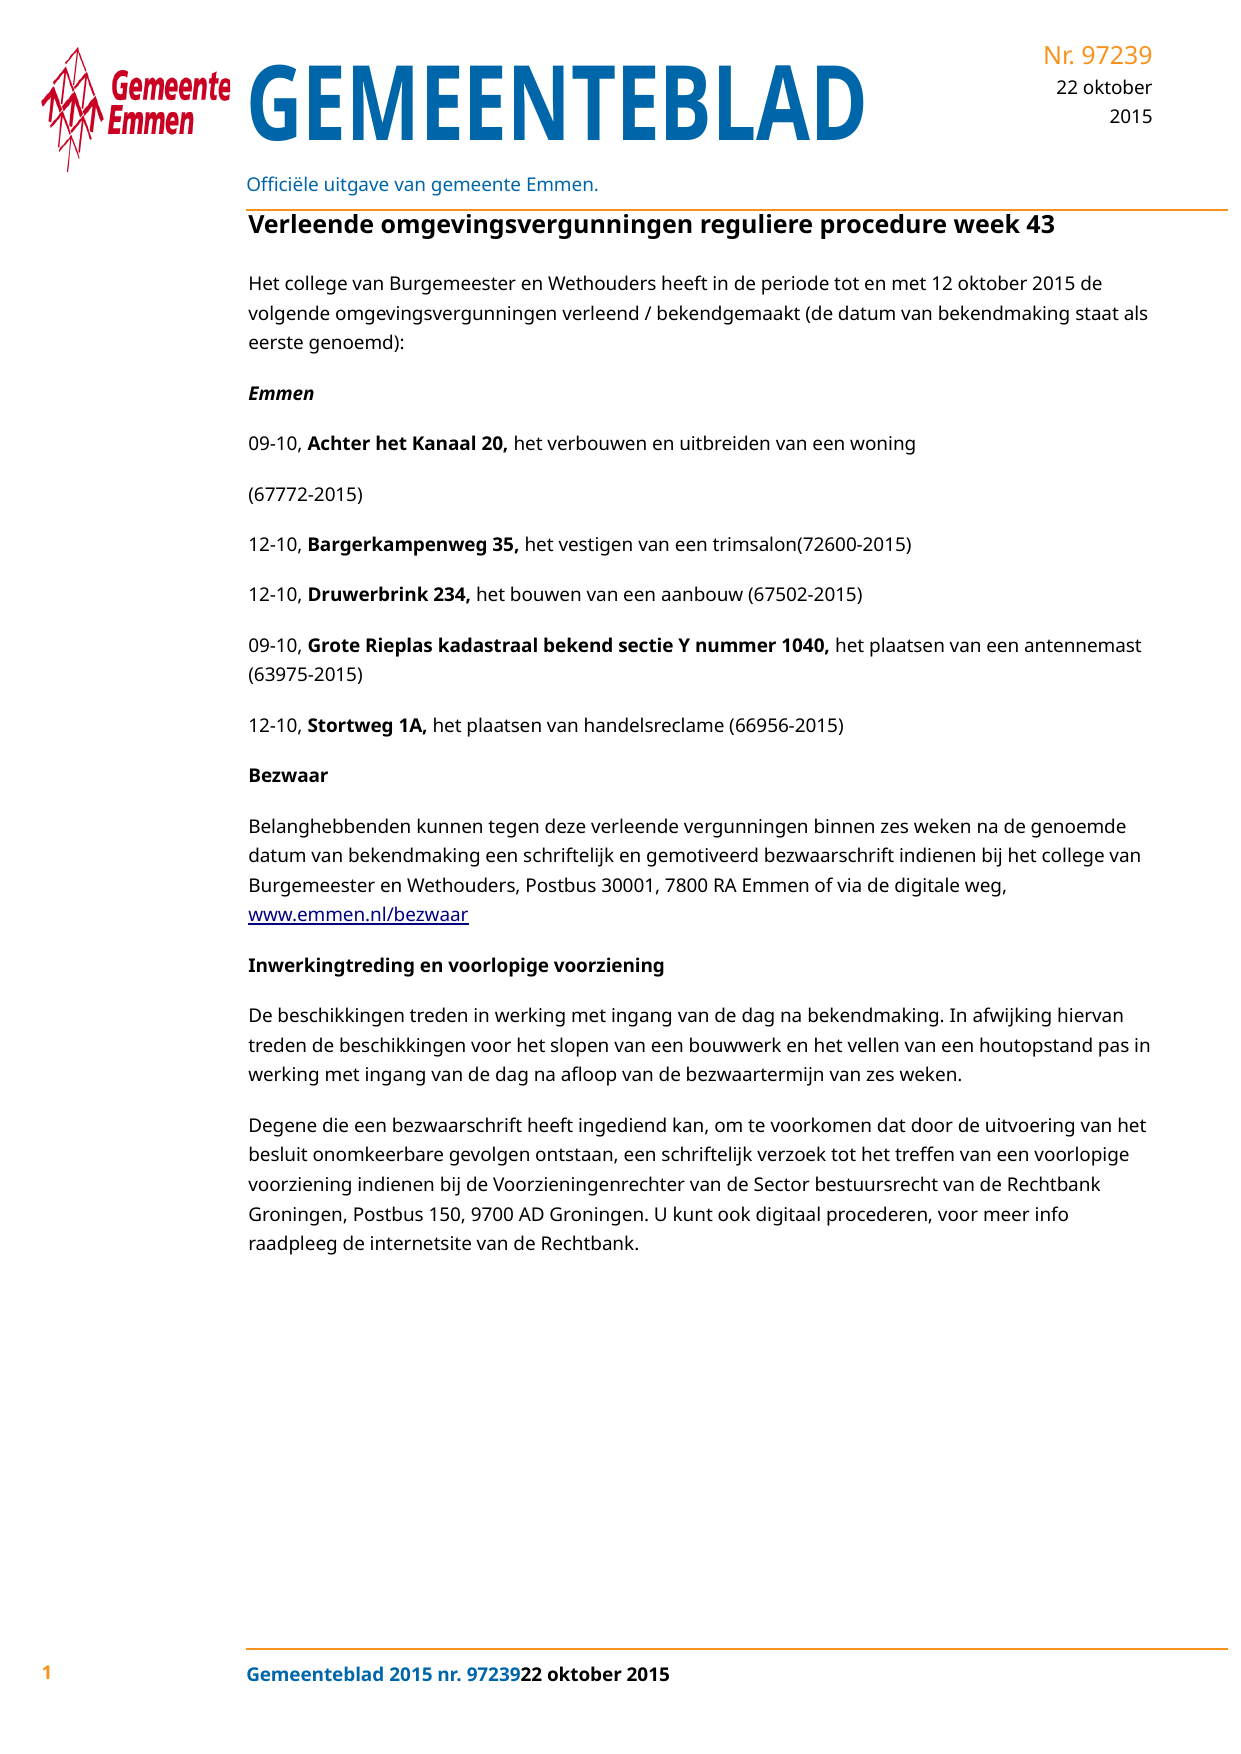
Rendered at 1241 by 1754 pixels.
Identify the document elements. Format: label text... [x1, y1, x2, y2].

text Verleende omgevingsvergunningen reguliere procedure week 43 [248, 211, 1152, 241]
text 12-10, Druwerbrink 234, het bouwen van een aanbouw (67502-2015) [248, 582, 1152, 607]
text 09-10, Achter het Kanaal 20, het verbouwen en uitbreiden van een woning [248, 430, 1152, 456]
text Bezwaar [248, 762, 1152, 788]
text Het college van Burgemeester en Wethouders heeft in de periode tot en met 12 oktober 2015 de volgende omgevingsvergunningen verleend / bekendgemaakt (de datum van bekendmaking staat als eerste genoemd): [248, 270, 1152, 355]
text Belanghebbenden kunnen tegen deze verleende vergunningen binnen zes weken na de genoemde datum van bekendmaking een schriftelijk en gemotiveerd bezwaarschrift indienen bij het college van Burgemeester en Wethouders, Postbus 30001, 7800 RA Emmen of via de digitale weg, www.emmen.nl/bezwaar [248, 813, 1152, 927]
text (67772-2015) [248, 481, 1152, 506]
text 12-10, Bargerkampenweg 35, het vestigen van een trimsalon(72600-2015) [248, 531, 1152, 557]
picture [41, 47, 231, 172]
text Degene die een bezwaarschrift heeft ingediend kan, om te voorkomen dat door de uitvoering van het besluit onomkeerbare gevolgen ontstaan, een schriftelijk verzoek tot het treffen van een voorlopige voorziening indienen bij de Voorzieningenrechter van de Sector bestuursrecht van de Rechtbank Groningen, Postbus 150, 9700 AD Groningen. U kunt ook digitaal procederen, voor meer info raadpleeg de internetsite van de Rechtbank. [248, 1112, 1152, 1256]
text Inwerkingtreding en voorlopige voorziening [248, 952, 1152, 978]
text 12-10, Stortweg 1A, het plaatsen van handelsreclame (66956-2015) [248, 712, 1152, 738]
text Emmen [248, 380, 1152, 406]
text 09-10, Grote Rieplas kadastraal bekend sectie Y nummer 1040, het plaatsen van een antennemast (63975-2015) [248, 632, 1152, 687]
text De beschikkingen treden in werking met ingang van de dag na bekendmaking. In afwijking hiervan treden de beschikkingen voor het slopen van een bouwwerk en het vellen van een houtopstand pas in werking met ingang van de dag na afloop van de bezwaartermijn van zes weken. [248, 1002, 1152, 1087]
